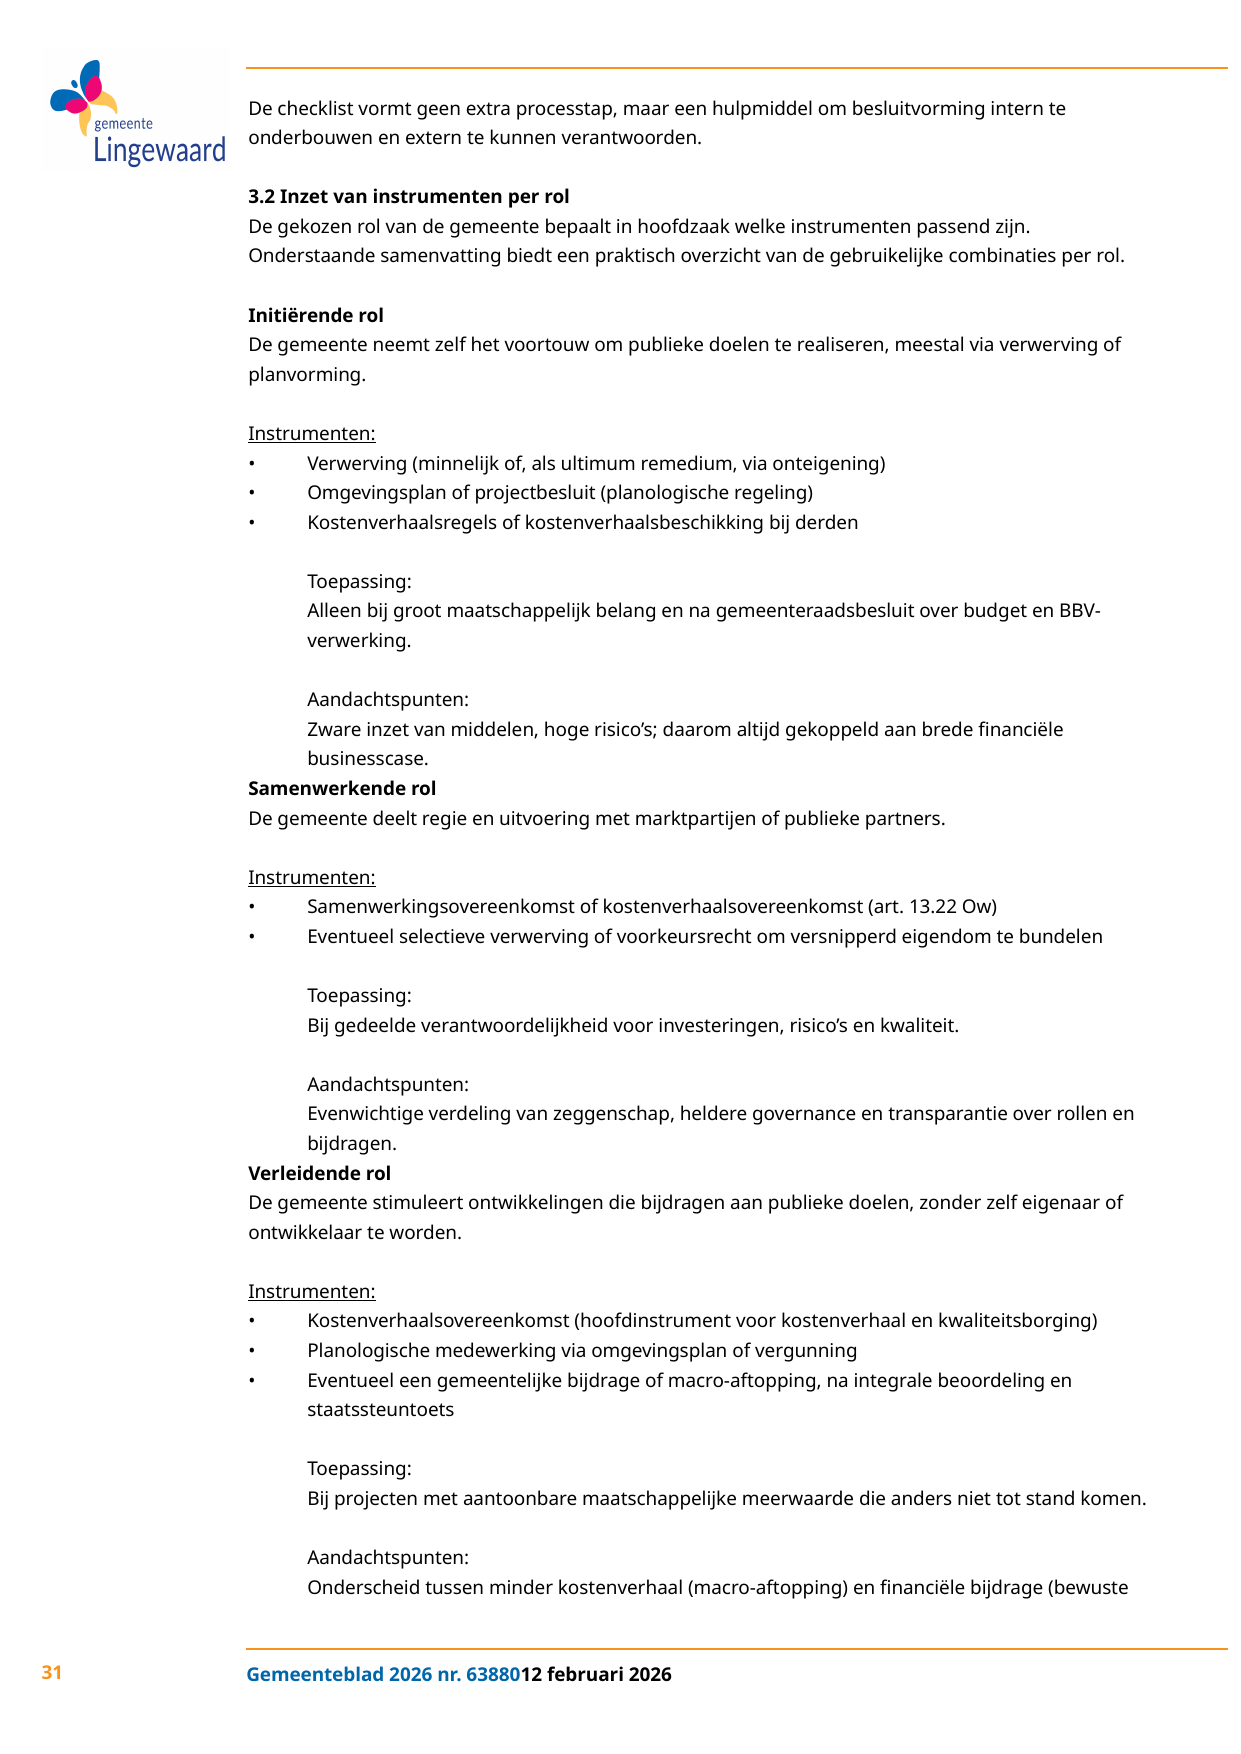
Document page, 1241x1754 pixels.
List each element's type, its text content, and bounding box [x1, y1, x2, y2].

text Initiërende rol [248, 302, 1152, 328]
list Kostenverhaalsregels of kostenverhaalsbeschikking bij derden [248, 509, 1152, 535]
list Bij projecten met aantoonbare maatschappelijke meerwaarde die anders niet tot stand komen. [248, 1485, 1152, 1511]
text Instrumenten: [248, 864, 1152, 890]
text De gemeente neemt zelf het voortouw om publieke doelen te realiseren, meestal via verwerving of planvorming. [248, 331, 1152, 387]
list Kostenverhaalsovereenkomst (hoofdinstrument voor kostenverhaal en kwaliteitsborging) [248, 1308, 1152, 1333]
list Aandachtspunten: [248, 1071, 1152, 1097]
picture [41, 47, 231, 172]
list Zware inzet van middelen, hoge risico’s; daarom altijd gekoppeld aan brede financiële businesscase. [248, 716, 1152, 771]
list Samenwerkingsovereenkomst of kostenverhaalsovereenkomst (art. 13.22 Ow) [248, 893, 1152, 919]
list Aandachtspunten: [248, 1544, 1152, 1570]
list Toepassing: [248, 568, 1152, 594]
list Planologische medewerking via omgevingsplan of vergunning [248, 1337, 1152, 1363]
list Omgevingsplan of projectbesluit (planologische regeling) [248, 479, 1152, 505]
text De checklist vormt geen extra processtap, maar een hulpmiddel om besluitvorming intern te onderbouwen en extern te kunnen verantwoorden. [248, 95, 1152, 150]
text 3.2 Inzet van instrumenten per rol [248, 183, 1152, 209]
text Verleidende rol [248, 1160, 1152, 1186]
list Bij gedeelde verantwoordelijkheid voor investeringen, risico’s en kwaliteit. [248, 1012, 1152, 1038]
text Instrumenten: [248, 1278, 1152, 1304]
list Verwerving (minnelijk of, als ultimum remedium, via onteigening) [248, 450, 1152, 476]
list Aandachtspunten: [248, 686, 1152, 712]
text Instrumenten: [248, 420, 1152, 446]
list Eventueel een gemeentelijke bijdrage of macro-aftopping, na integrale beoordeling en staatssteuntoets [248, 1367, 1152, 1422]
list Toepassing: [248, 1456, 1152, 1481]
text De gekozen rol van de gemeente bepaalt in hoofdzaak welke instrumenten passend zijn. Onderstaande samenvatting biedt een praktisch overzicht van de gebruikelijke combinaties per rol. [248, 213, 1152, 268]
list Eventueel selectieve verwerving of voorkeursrecht om versnipperd eigendom te bundelen [248, 923, 1152, 949]
list Alleen bij groot maatschappelijk belang en na gemeenteraadsbesluit over budget en BBV-verwerking. [248, 598, 1152, 653]
list Onderscheid tussen minder kostenverhaal (macro-aftopping) en financiële bijdrage (bewuste [248, 1574, 1152, 1600]
list Evenwichtige verdeling van zeggenschap, heldere governance en transparantie over rollen en bijdragen. [248, 1101, 1152, 1156]
list Toepassing: [248, 982, 1152, 1008]
text Samenwerkende rol [248, 775, 1152, 801]
text De gemeente stimuleert ontwikkelingen die bijdragen aan publieke doelen, zonder zelf eigenaar of ontwikkelaar te worden. [248, 1189, 1152, 1245]
text De gemeente deelt regie en uitvoering met marktpartijen of publieke partners. [248, 805, 1152, 831]
